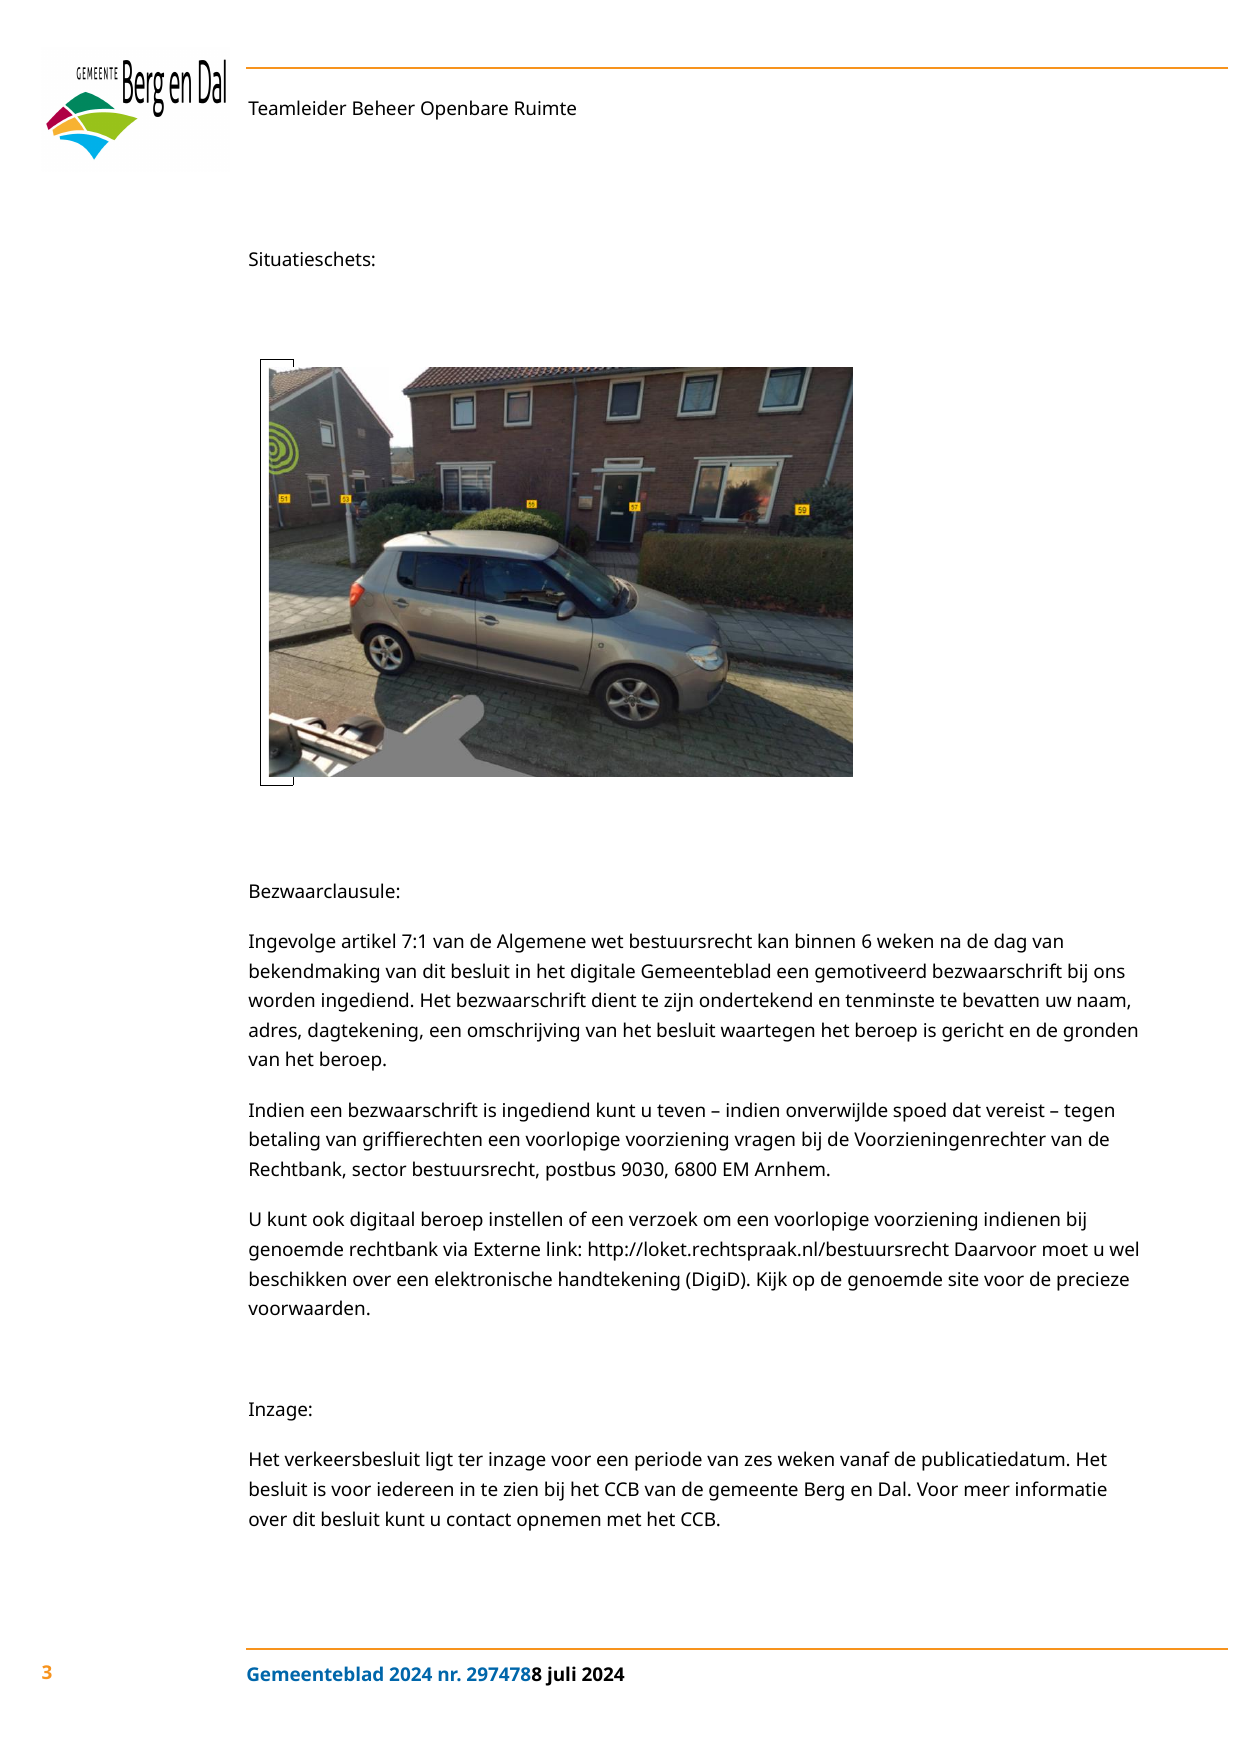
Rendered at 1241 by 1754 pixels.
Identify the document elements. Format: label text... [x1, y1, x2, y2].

text Indien een bezwaarschrift is ingediend kunt u teven – indien onverwijlde spoed dat vereist – tegen betaling van griffierechten een voorlopige voorziening vragen bij de Voorzieningenrechter van de Rechtbank, sector bestuursrecht, postbus 9030, 6800 EM Arnhem. [248, 1097, 1152, 1182]
text Het verkeersbesluit ligt ter inzage voor een periode van zes weken vanaf de publicatiedatum. Het besluit is voor iedereen in te zien bij het CCB van de gemeente Berg en Dal. Voor meer informatie over dit besluit kunt u contact opnemen met het CCB. [248, 1447, 1152, 1532]
text Situatieschets: [248, 246, 1152, 272]
text U kunt ook digitaal beroep instellen of een verzoek om een voorlopige voorziening indienen bij genoemde rechtbank via Externe link: http://loket.rechtspraak.nl/bestuursrecht Daarvoor moet u wel beschikken over een elektronische handtekening (DigiD). Kijk op de genoemde site voor de precieze voorwaarden. [248, 1207, 1152, 1321]
text Bezwaarclausule: [248, 878, 1152, 904]
text Teamleider Beheer Openbare Ruimte [248, 95, 1152, 121]
picture [268, 367, 853, 777]
text Inzage: [248, 1396, 1152, 1422]
picture [41, 47, 231, 172]
text Ingevolge artikel 7:1 van de Algemene wet bestuursrecht kan binnen 6 weken na de dag van bekendmaking van dit besluit in het digitale Gemeenteblad een gemotiveerd bezwaarschrift bij ons worden ingediend. Het bezwaarschrift dient te zijn ondertekend en tenminste te bevatten uw naam, adres, dagtekening, een omschrijving van het besluit waartegen het beroep is gericht en de gronden van het beroep. [248, 928, 1152, 1072]
